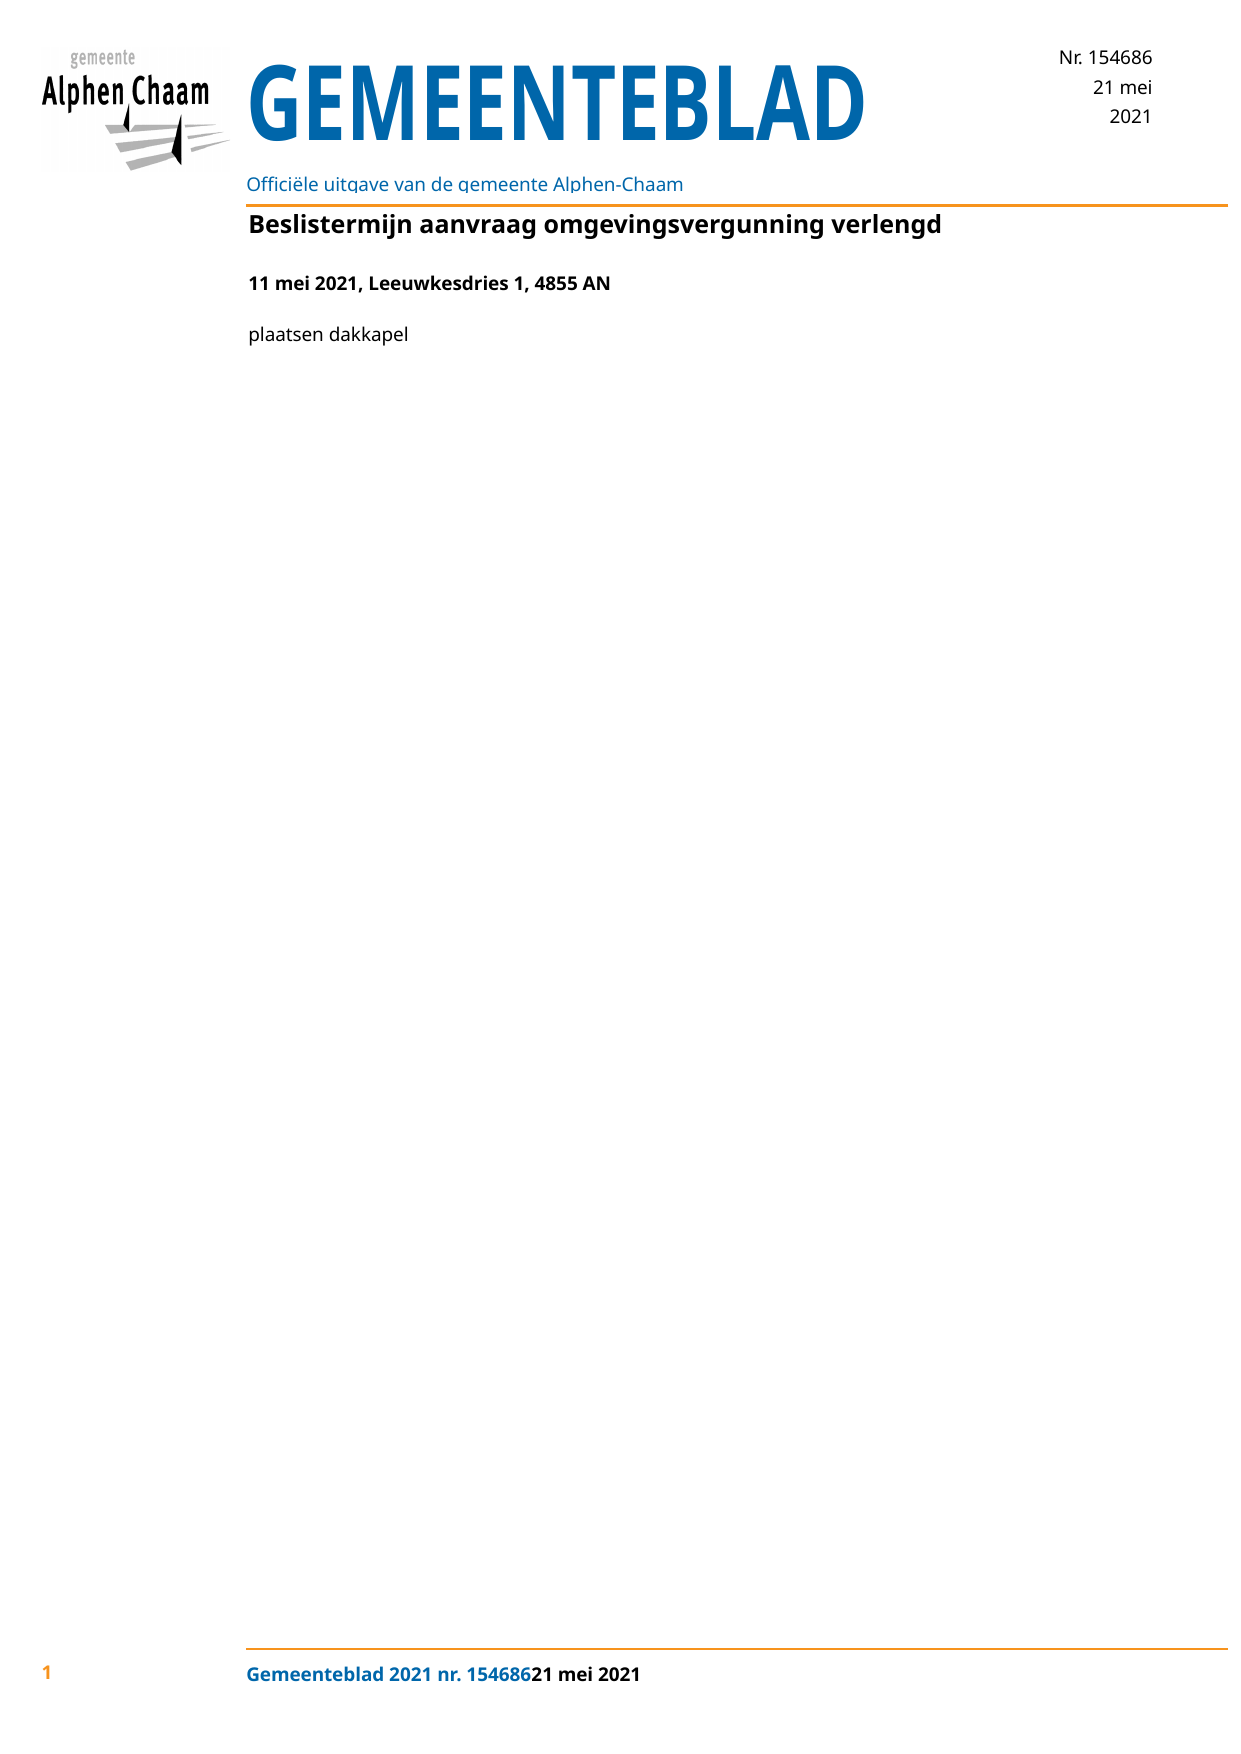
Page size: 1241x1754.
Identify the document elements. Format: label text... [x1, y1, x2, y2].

text 11 mei 2021, Leeuwkesdries 1, 4855 AN [248, 270, 1152, 296]
text Beslistermijn aanvraag omgevingsvergunning verlengd [248, 207, 1152, 241]
text plaatsen dakkapel [248, 321, 1152, 346]
picture [41, 47, 231, 172]
